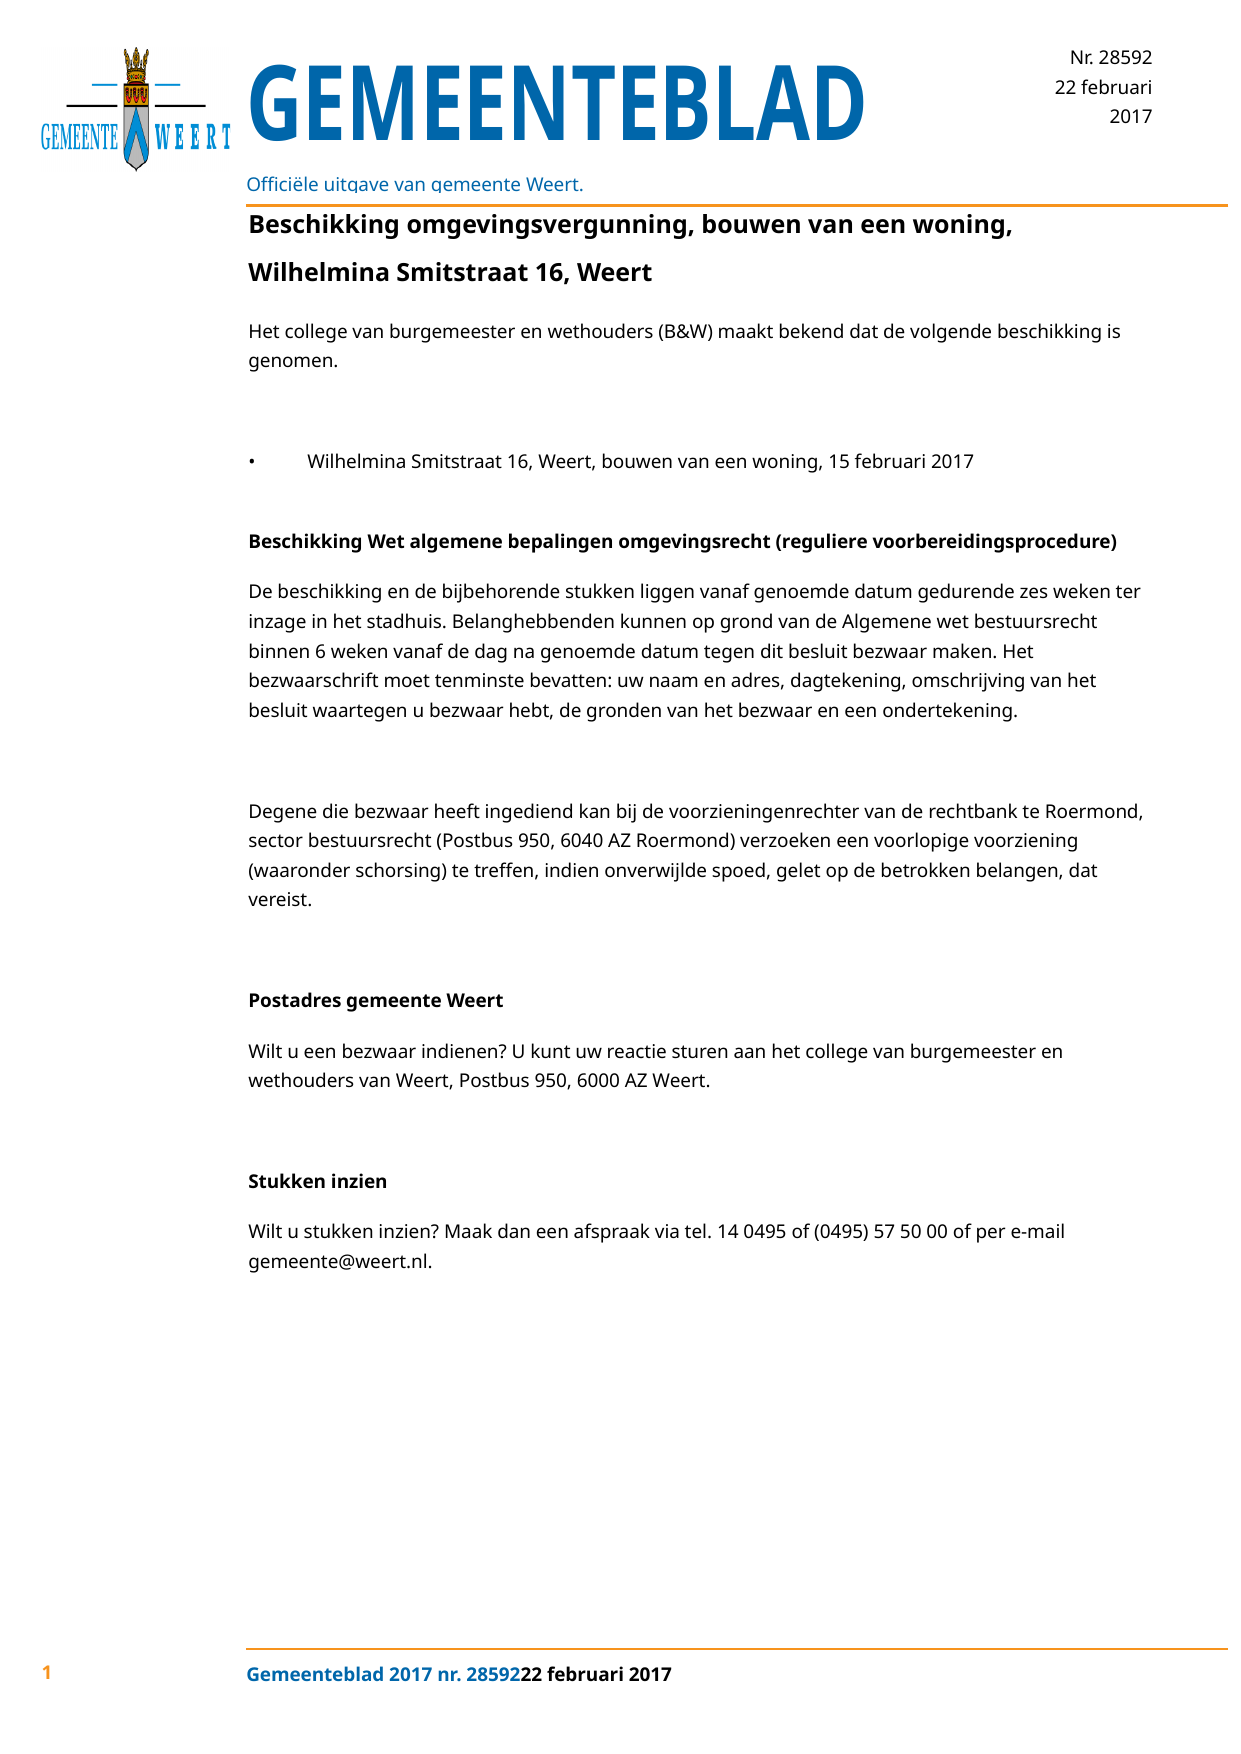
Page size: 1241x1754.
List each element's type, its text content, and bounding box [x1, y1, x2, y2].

text Stukken inzien [248, 1168, 1152, 1194]
list Wilhelmina Smitstraat 16, Weert, bouwen van een woning, 15 februari 2017 [248, 448, 1152, 474]
text Wilt u een bezwaar indienen? U kunt uw reactie sturen aan het college van burgemeester en wethouders van Weert, Postbus 950, 6000 AZ Weert. [248, 1038, 1152, 1093]
text Beschikking Wet algemene bepalingen omgevingsrecht (reguliere voorbereidingsprocedure) [248, 528, 1152, 554]
text De beschikking en de bijbehorende stukken liggen vanaf genoemde datum gedurende zes weken ter inzage in het stadhuis. Belanghebbenden kunnen op grond van de Algemene wet bestuursrecht binnen 6 weken vanaf de dag na genoemde datum tegen dit besluit bezwaar maken. Het bezwaarschrift moet tenminste bevatten: uw naam en adres, dagtekening, omschrijving van het besluit waartegen u bezwaar hebt, de gronden van het bezwaar en een ondertekening. [248, 579, 1152, 723]
text Beschikking omgevingsvergunning, bouwen van een woning, Wilhelmina Smitstraat 16, Weert [248, 207, 1152, 288]
text Postadres gemeente Weert [248, 987, 1152, 1013]
picture [41, 47, 231, 172]
text Degene die bezwaar heeft ingediend kan bij de voorzieningenrechter van de rechtbank te Roermond, sector bestuursrecht (Postbus 950, 6040 AZ Roermond) verzoeken een voorlopige voorziening (waaronder schorsing) te treffen, indien onverwijlde spoed, gelet op de betrokken belangen, dat vereist. [248, 798, 1152, 912]
text Wilt u stukken inzien? Maak dan een afspraak via tel. 14 0495 of (0495) 57 50 00 of per e-mail gemeente@weert.nl. [248, 1219, 1152, 1274]
text Het college van burgemeester en wethouders (B&W) maakt bekend dat de volgende beschikking is genomen. [248, 318, 1152, 373]
